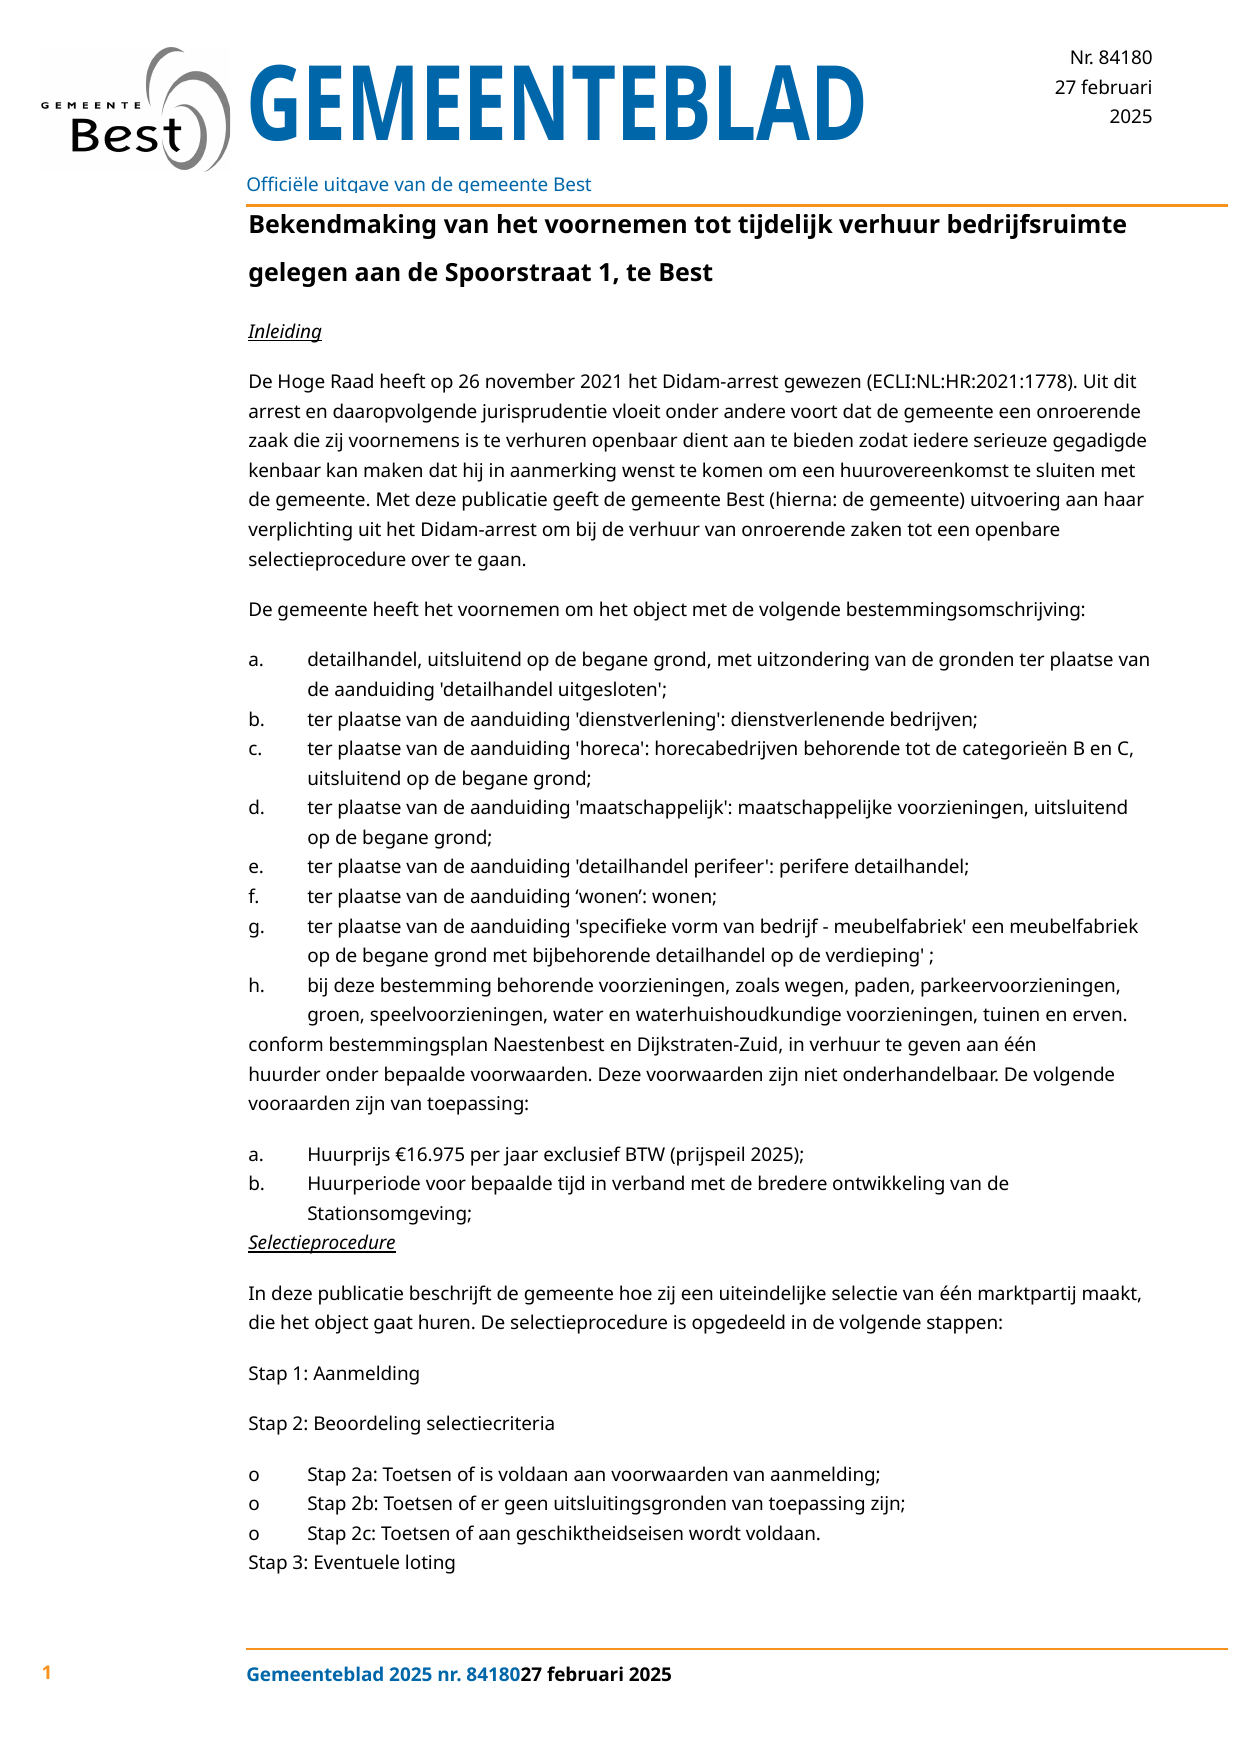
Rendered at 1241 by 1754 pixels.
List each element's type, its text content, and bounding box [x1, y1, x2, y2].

text conform bestemmingsplan Naestenbest en Dijkstraten-Zuid, in verhuur te geven aan één huurder onder bepaalde voorwaarden. Deze voorwaarden zijn niet onderhandelbaar. De volgende vooraarden zijn van toepassing: [248, 1031, 1152, 1116]
text Bekendmaking van het voornemen tot tijdelijk verhuur bedrijfsruimte gelegen aan de Spoorstraat 1, te Best [248, 207, 1152, 288]
list ter plaatse van de aanduiding 'maatschappelijk': maatschappelijke voorzieningen, uitsluitend op de begane grond; [248, 794, 1152, 850]
text Selectieprocedure [248, 1229, 1152, 1255]
list ter plaatse van de aanduiding 'horeca': horecabedrijven behorende tot de categorieën B en C, uitsluitend op de begane grond; [248, 735, 1152, 791]
list Huurperiode voor bepaalde tijd in verband met de bredere ontwikkeling van de Stationsomgeving; [248, 1170, 1152, 1226]
text Stap 3: Eventuele loting [248, 1549, 1152, 1575]
text In deze publicatie beschrijft de gemeente hoe zij een uiteindelijke selectie van één marktpartij maakt, die het object gaat huren. De selectieprocedure is opgedeeld in de volgende stappen: [248, 1280, 1152, 1335]
list detailhandel, uitsluitend op de begane grond, met uitzondering van de gronden ter plaatse van de aanduiding 'detailhandel uitgesloten'; [248, 647, 1152, 702]
text De gemeente heeft het voornemen om het object met de volgende bestemmingsomschrijving: [248, 596, 1152, 622]
picture [41, 47, 231, 172]
text De Hoge Raad heeft op 26 november 2021 het Didam-arrest gewezen (ECLI:NL:HR:2021:1778). Uit dit arrest en daaropvolgende jurisprudentie vloeit onder andere voort dat de gemeente een onroerende zaak die zij voornemens is te verhuren openbaar dient aan te bieden zodat iedere serieuze gegadigde kenbaar kan maken dat hij in aanmerking wenst te komen om een huurovereenkomst te sluiten met de gemeente. Met deze publicatie geeft de gemeente Best (hierna: de gemeente) uitvoering aan haar verplichting uit het Didam-arrest om bij de verhuur van onroerende zaken tot een openbare selectieprocedure over te gaan. [248, 368, 1152, 572]
list bij deze bestemming behorende voorzieningen, zoals wegen, paden, parkeervoorzieningen, groen, speelvoorzieningen, water en waterhuishoudkundige voorzieningen, tuinen en erven. [248, 972, 1152, 1027]
text Stap 2: Beoordeling selectiecriteria [248, 1410, 1152, 1436]
list ter plaatse van de aanduiding 'dienstverlening': dienstverlenende bedrijven; [248, 706, 1152, 732]
list Stap 2c: Toetsen of aan geschiktheidseisen wordt voldaan. [248, 1520, 1152, 1546]
list Huurprijs €16.975 per jaar exclusief BTW (prijspeil 2025); [248, 1141, 1152, 1167]
list ter plaatse van de aanduiding 'specifieke vorm van bedrijf - meubelfabriek' een meubelfabriek op de begane grond met bijbehorende detailhandel op de verdieping' ; [248, 913, 1152, 968]
list Stap 2b: Toetsen of er geen uitsluitingsgronden van toepassing zijn; [248, 1490, 1152, 1516]
text Stap 1: Aanmelding [248, 1360, 1152, 1386]
list ter plaatse van de aanduiding 'detailhandel perifeer': perifere detailhandel; [248, 854, 1152, 879]
list ter plaatse van de aanduiding ‘wonen’: wonen; [248, 883, 1152, 909]
text Inleiding [248, 318, 1152, 344]
list Stap 2a: Toetsen of is voldaan aan voorwaarden van aanmelding; [248, 1461, 1152, 1487]
